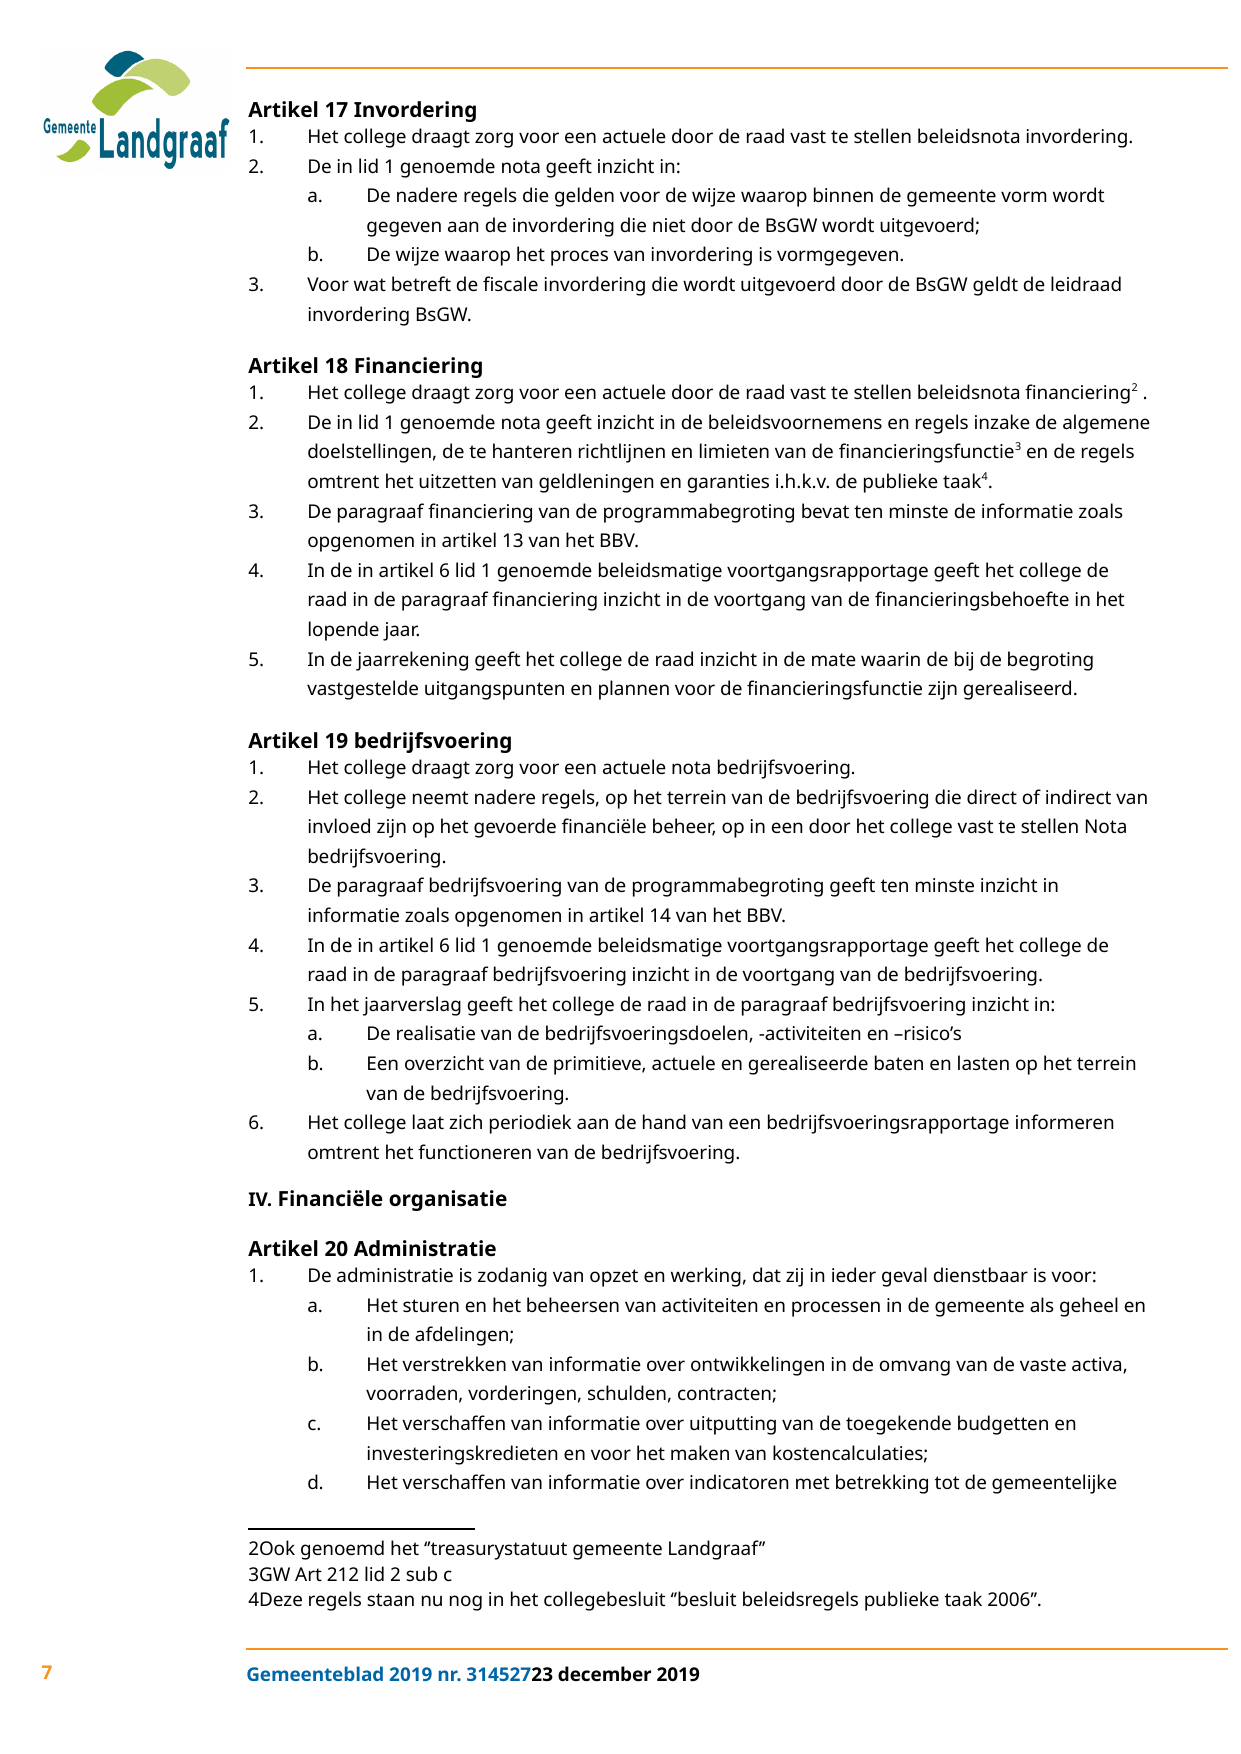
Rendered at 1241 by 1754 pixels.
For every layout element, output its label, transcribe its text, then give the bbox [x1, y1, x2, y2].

list In de jaarrekening geeft het college de raad inzicht in de mate waarin de bij de begroting vastgestelde uitgangspunten en plannen voor de financieringsfunctie zijn gerealiseerd. [248, 646, 1152, 701]
list In het jaarverslag geeft het college de raad in de paragraaf bedrijfsvoering inzicht in: [248, 991, 1152, 1017]
list De paragraaf bedrijfsvoering van de programmabegroting geeft ten minste inzicht in informatie zoals opgenomen in artikel 14 van het BBV. [248, 873, 1152, 928]
list Het college draagt zorg voor een actuele nota bedrijfsvoering. [248, 754, 1152, 780]
list Het college draagt zorg voor een actuele door de raad vast te stellen beleidsnota invordering. [248, 123, 1152, 149]
list Het college laat zich periodiek aan de hand van een bedrijfsvoeringsrapportage informeren omtrent het functioneren van de bedrijfsvoering. [248, 1109, 1152, 1164]
list In de in artikel 6 lid 1 genoemde beleidsmatige voortgangsrapportage geeft het college de raad in de paragraaf financiering inzicht in de voortgang van de financieringsbehoefte in het lopende jaar. [248, 557, 1152, 642]
list In de in artikel 6 lid 1 genoemde beleidsmatige voortgangsrapportage geeft het college de raad in de paragraaf bedrijfsvoering inzicht in de voortgang van de bedrijfsvoering. [248, 932, 1152, 987]
list De in lid 1 genoemde nota geeft inzicht in de beleidsvoornemens en regels inzake de algemene doelstellingen, de te hanteren richtlijnen en limieten van de financieringsfunctie en de regels omtrent het uitzetten van geldleningen en garanties i.h.k.v. de publieke taak. [248, 409, 1152, 494]
list GW Art 212 lid 2 sub c [248, 1561, 1152, 1586]
list Het college neemt nadere regels, op het terrein van de bedrijfsvoering die direct of indirect van invloed zijn op het gevoerde financiële beheer, op in een door het college vast te stellen Nota bedrijfsvoering. [248, 784, 1152, 869]
list Het verschaffen van informatie over indicatoren met betrekking tot de gemeentelijke [307, 1469, 1152, 1495]
list Voor wat betreft de fiscale invordering die wordt uitgevoerd door de BsGW geldt de leidraad invordering BsGW. [248, 271, 1152, 326]
list De administratie is zodanig van opzet en werking, dat zij in ieder geval dienstbaar is voor: [248, 1262, 1152, 1288]
list Het college draagt zorg voor een actuele door de raad vast te stellen beleidsnota financiering . [248, 379, 1152, 405]
list Het sturen en het beheersen van activiteiten en processen in de gemeente als geheel en in de afdelingen; [307, 1292, 1152, 1347]
list De paragraaf financiering van de programmabegroting bevat ten minste de informatie zoals opgenomen in artikel 13 van het BBV. [248, 498, 1152, 553]
text Artikel 17 Invordering [248, 95, 1152, 123]
list De wijze waarop het proces van invordering is vormgegeven. [307, 242, 1152, 267]
picture [41, 47, 231, 172]
list De realisatie van de bedrijfsvoeringsdoelen, -activiteiten en –risico’s [307, 1021, 1152, 1046]
list Ook genoemd het ‘’treasurystatuut gemeente Landgraaf’’ [248, 1535, 1152, 1561]
list Deze regels staan nu nog in het collegebesluit ‘’besluit beleidsregels publieke taak 2006’’. [248, 1586, 1152, 1612]
list Het verschaffen van informatie over uitputting van de toegekende budgetten en investeringskredieten en voor het maken van kostencalculaties; [307, 1410, 1152, 1465]
list Een overzicht van de primitieve, actuele en gerealiseerde baten en lasten op het terrein van de bedrijfsvoering. [307, 1050, 1152, 1105]
list De nadere regels die gelden voor de wijze waarop binnen de gemeente vorm wordt gegeven aan de invordering die niet door de BsGW wordt uitgevoerd; [307, 182, 1152, 238]
text Artikel 20 Administratie [248, 1234, 1152, 1262]
list De in lid 1 genoemde nota geeft inzicht in: [248, 153, 1152, 178]
list Het verstrekken van informatie over ontwikkelingen in de omvang van de vaste activa, voorraden, vorderingen, schulden, contracten; [307, 1351, 1152, 1406]
text IV. Financiële organisatie [248, 1184, 1152, 1213]
text Artikel 19 bedrijfsvoering [248, 726, 1152, 754]
text Artikel 18 Financiering [248, 351, 1152, 379]
